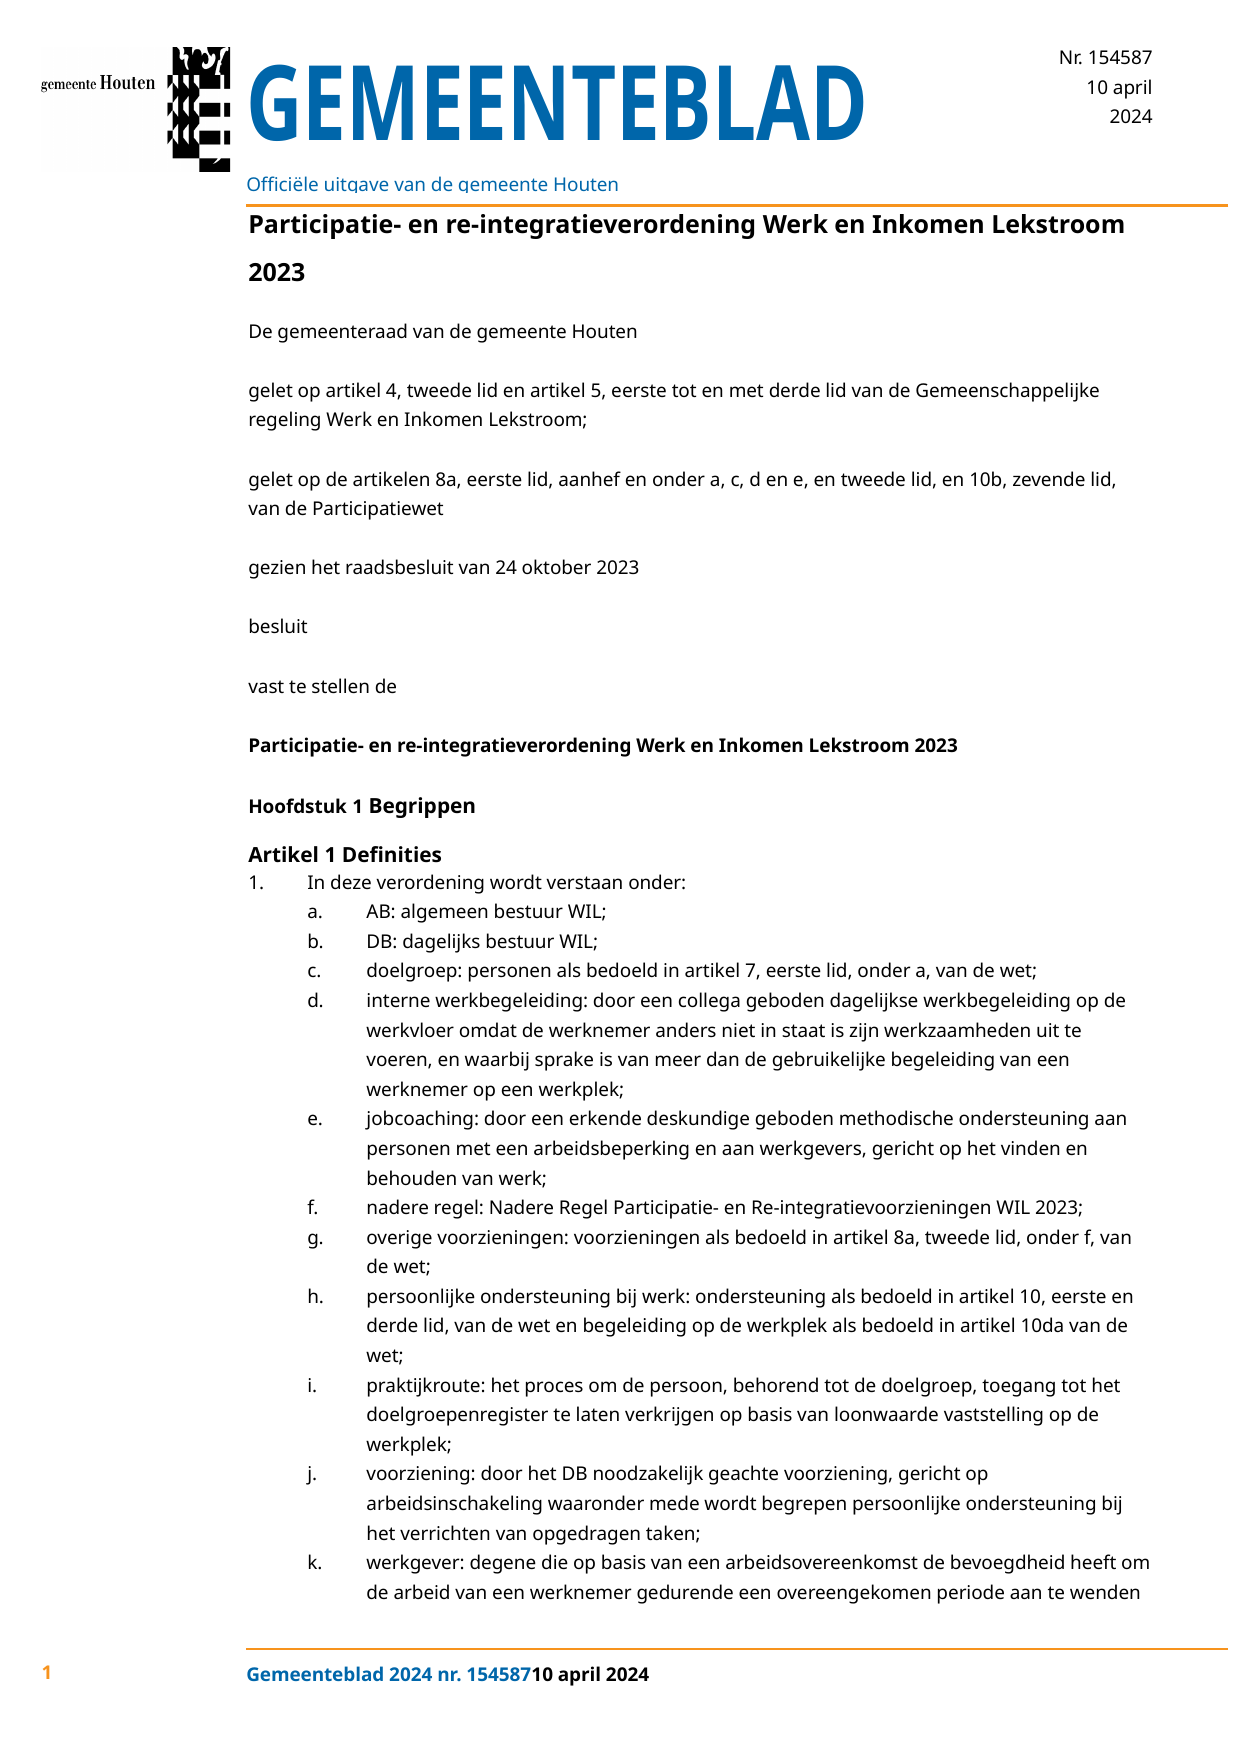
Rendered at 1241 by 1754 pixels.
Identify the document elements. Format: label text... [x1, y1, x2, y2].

text De gemeenteraad van de gemeente Houten [248, 318, 1152, 344]
list werkgever: degene die op basis van een arbeidsovereenkomst de bevoegdheid heeft om de arbeid van een werknemer gedurende een overeengekomen periode aan te wenden [307, 1549, 1152, 1605]
list nadere regel: Nadere Regel Participatie- en Re-integratievoorzieningen WIL 2023; [307, 1194, 1152, 1220]
list overige voorzieningen: voorzieningen als bedoeld in artikel 8a, tweede lid, onder f, van de wet; [307, 1224, 1152, 1279]
list voorziening: door het DB noodzakelijk geachte voorziening, gericht op arbeidsinschakeling waaronder mede wordt begrepen persoonlijke ondersteuning bij het verrichten van opgedragen taken; [307, 1461, 1152, 1546]
picture [41, 47, 231, 172]
list AB: algemeen bestuur WIL; [307, 898, 1152, 924]
text Hoofdstuk 1 Begrippen [248, 791, 1152, 820]
text Participatie- en re-integratieverordening Werk en Inkomen Lekstroom 2023 [248, 207, 1152, 288]
text gelet op artikel 4, tweede lid en artikel 5, eerste tot en met derde lid van de Gemeenschappelijke regeling Werk en Inkomen Lekstroom; [248, 377, 1152, 432]
list In deze verordening wordt verstaan onder: [248, 869, 1152, 895]
text gezien het raadsbesluit van 24 oktober 2023 [248, 554, 1152, 580]
text Participatie- en re-integratieverordening Werk en Inkomen Lekstroom 2023 [248, 732, 1152, 758]
list jobcoaching: door een erkende deskundige geboden methodische ondersteuning aan personen met een arbeidsbeperking en aan werkgevers, gericht op het vinden en behouden van werk; [307, 1106, 1152, 1191]
text gelet op de artikelen 8a, eerste lid, aanhef en onder a, c, d en e, en tweede lid, en 10b, zevende lid, van de Participatiewet [248, 466, 1152, 521]
list DB: dagelijks bestuur WIL; [307, 928, 1152, 954]
list interne werkbegeleiding: door een collega geboden dagelijkse werkbegeleiding op de werkvloer omdat de werknemer anders niet in staat is zijn werkzaamheden uit te voeren, en waarbij sprake is van meer dan de gebruikelijke begeleiding van een werknemer op een werkplek; [307, 987, 1152, 1102]
list doelgroep: personen als bedoeld in artikel 7, eerste lid, onder a, van de wet; [307, 958, 1152, 983]
text Artikel 1 Definities [248, 841, 1152, 869]
text besluit [248, 614, 1152, 639]
list praktijkroute: het proces om de persoon, behorend tot de doelgroep, toegang tot het doelgroepenregister te laten verkrijgen op basis van loonwaarde vaststelling op de werkplek; [307, 1372, 1152, 1457]
text vast te stellen de [248, 673, 1152, 699]
list persoonlijke ondersteuning bij werk: ondersteuning als bedoeld in artikel 10, eerste en derde lid, van de wet en begeleiding op de werkplek als bedoeld in artikel 10da van de wet; [307, 1283, 1152, 1368]
